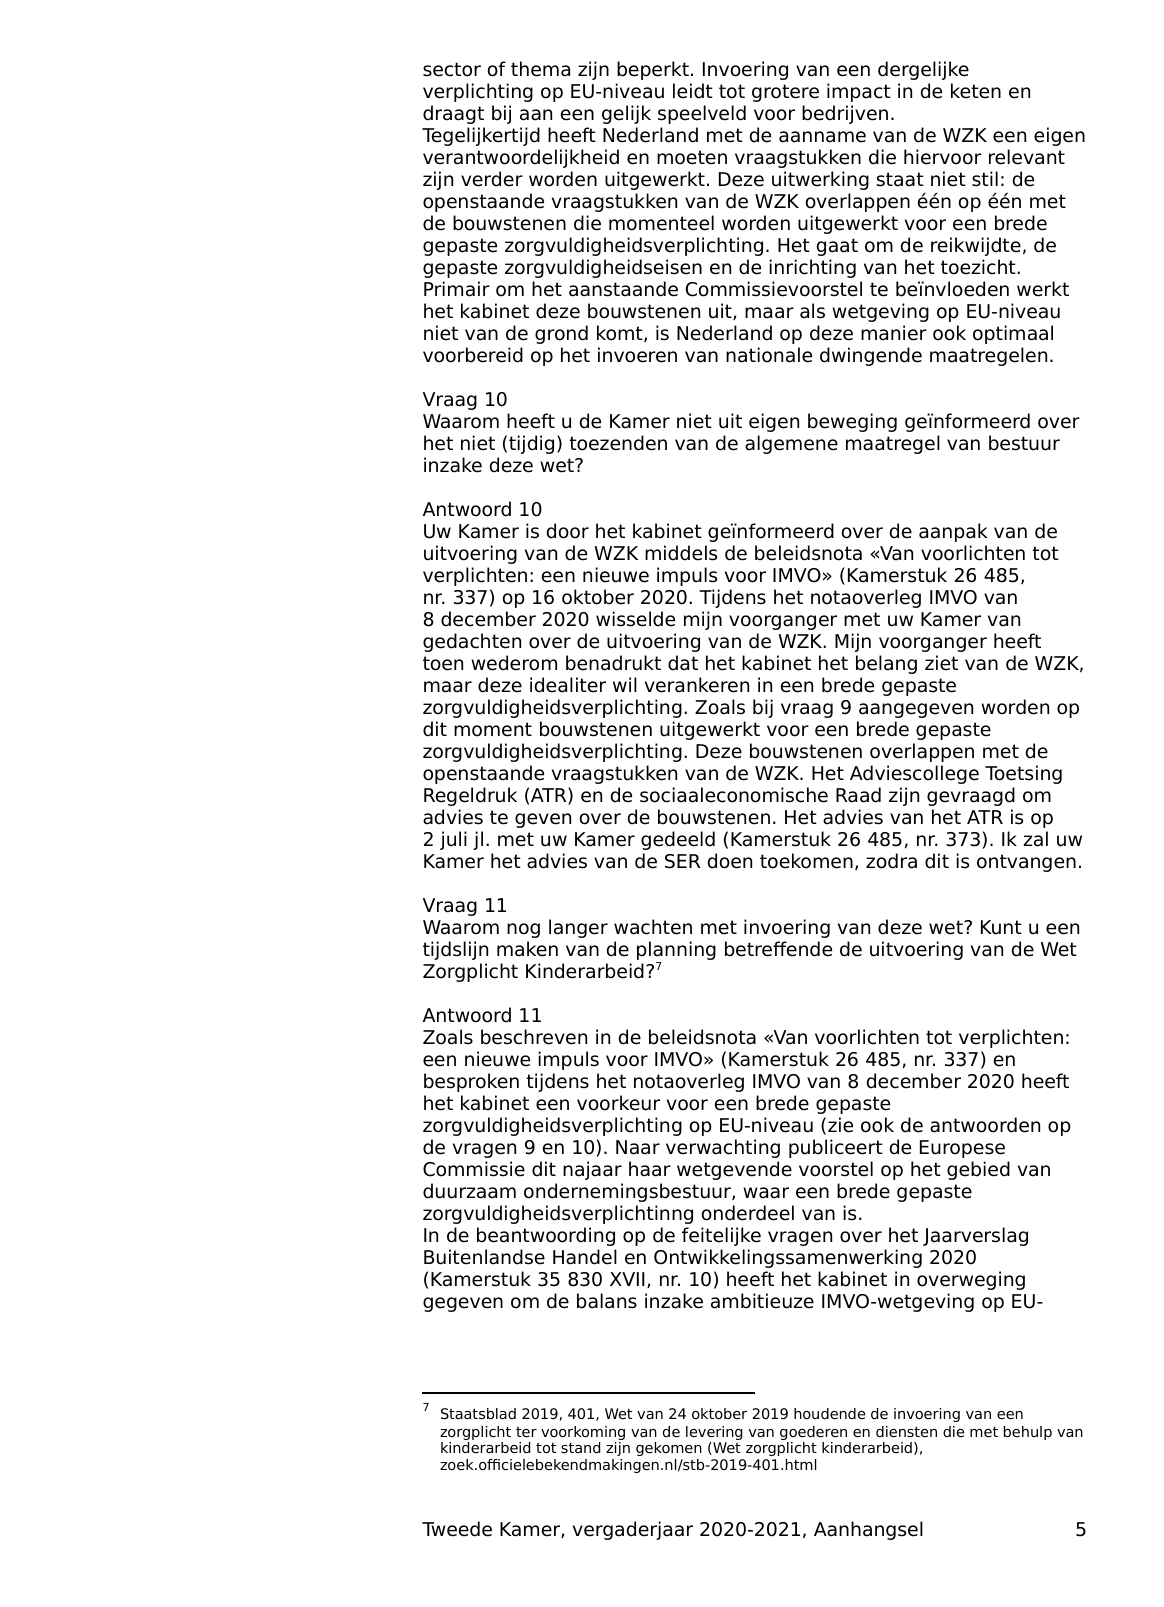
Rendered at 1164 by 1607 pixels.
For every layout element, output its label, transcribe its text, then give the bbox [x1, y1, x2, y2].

text Tegelijkertijd heeft Nederland met de aanname van de WZK een eigen verantwoordelijkheid en moeten vraagstukken die hiervoor relevant zijn verder worden uitgewerkt. Deze uitwerking staat niet stil: de openstaande vraagstukken van de WZK overlappen één op één met de bouwstenen die momenteel worden uitgewerkt voor een brede gepaste zorgvuldigheidsverplichting. Het gaat om de reikwijdte, de gepaste zorgvuldigheidseisen en de inrichting van het toezicht. [422, 125, 1087, 279]
text Antwoord 11 [422, 1005, 1087, 1027]
text Primair om het aanstaande Commissievoorstel te beïnvloeden werkt het kabinet deze bouwstenen uit, maar als wetgeving op EU-niveau niet van de grond komt, is Nederland op deze manier ook optimaal voorbereid op het invoeren van nationale dwingende maatregelen. [422, 279, 1087, 367]
text Uw Kamer is door het kabinet geïnformeerd over de aanpak van de uitvoering van de WZK middels de beleidsnota «Van voorlichten tot verplichten: een nieuwe impuls voor IMVO» (Kamerstuk 26 485, nr. 337) op 16 oktober 2020. Tijdens het notaoverleg IMVO van 8 december 2020 wisselde mijn voorganger met uw Kamer van gedachten over de uitvoering van de WZK. Mijn voorganger heeft toen wederom benadrukt dat het kabinet het belang ziet van de WZK, maar deze idealiter wil verankeren in een brede gepaste zorgvuldigheidsverplichting. Zoals bij vraag 9 aangegeven worden op dit moment bouwstenen uitgewerkt voor een brede gepaste zorgvuldigheidsverplichting. Deze bouwstenen overlappen met de openstaande vraagstukken van de WZK. Het Adviescollege Toetsing Regeldruk (ATR) en de sociaaleconomische Raad zijn gevraagd om advies te geven over de bouwstenen. Het advies van het ATR is op 2 juli jl. met uw Kamer gedeeld (Kamerstuk 26 485, nr. 373). Ik zal uw Kamer het advies van de SER doen toekomen, zodra dit is ontvangen. [422, 521, 1087, 873]
text In de beantwoording op de feitelijke vragen over het Jaarverslag Buitenlandse Handel en Ontwikkelingssamenwerking 2020 (Kamerstuk 35 830 XVII, nr. 10) heeft het kabinet in overweging gegeven om de balans inzake ambitieuze IMVO-wetgeving op EU- [422, 1225, 1087, 1313]
text Waarom heeft u de Kamer niet uit eigen beweging geïnformeerd over het niet (tijdig) toezenden van de algemene maatregel van bestuur inzake deze wet? [422, 411, 1087, 477]
text Vraag 11 [422, 895, 1087, 917]
text Staatsblad 2019, 401, Wet van 24 oktober 2019 houdende de invoering van een zorgplicht ter voorkoming van de levering van goederen en diensten die met behulp van kinderarbeid tot stand zijn gekomen (Wet zorgplicht kinderarbeid), zoek.officielebekendmakingen.nl/stb-2019-401.html [422, 1402, 1087, 1474]
text Antwoord 10 [422, 499, 1087, 521]
text Vraag 10 [422, 389, 1087, 411]
text sector of thema zijn beperkt. Invoering van een dergelijke verplichting op EU-niveau leidt tot grotere impact in de keten en draagt bij aan een gelijk speelveld voor bedrijven. [422, 59, 1087, 125]
text Waarom nog langer wachten met invoering van deze wet? Kunt u een tijdslijn maken van de planning betreffende de uitvoering van de Wet Zorgplicht Kinderarbeid? [422, 917, 1087, 983]
text Zoals beschreven in de beleidsnota «Van voorlichten tot verplichten: een nieuwe impuls voor IMVO» (Kamerstuk 26 485, nr. 337) en besproken tijdens het notaoverleg IMVO van 8 december 2020 heeft het kabinet een voorkeur voor een brede gepaste zorgvuldigheidsverplichting op EU-niveau (zie ook de antwoorden op de vragen 9 en 10). Naar verwachting publiceert de Europese Commissie dit najaar haar wetgevende voorstel op het gebied van duurzaam ondernemingsbestuur, waar een brede gepaste zorgvuldigheidsverplichtinng onderdeel van is. [422, 1027, 1087, 1225]
